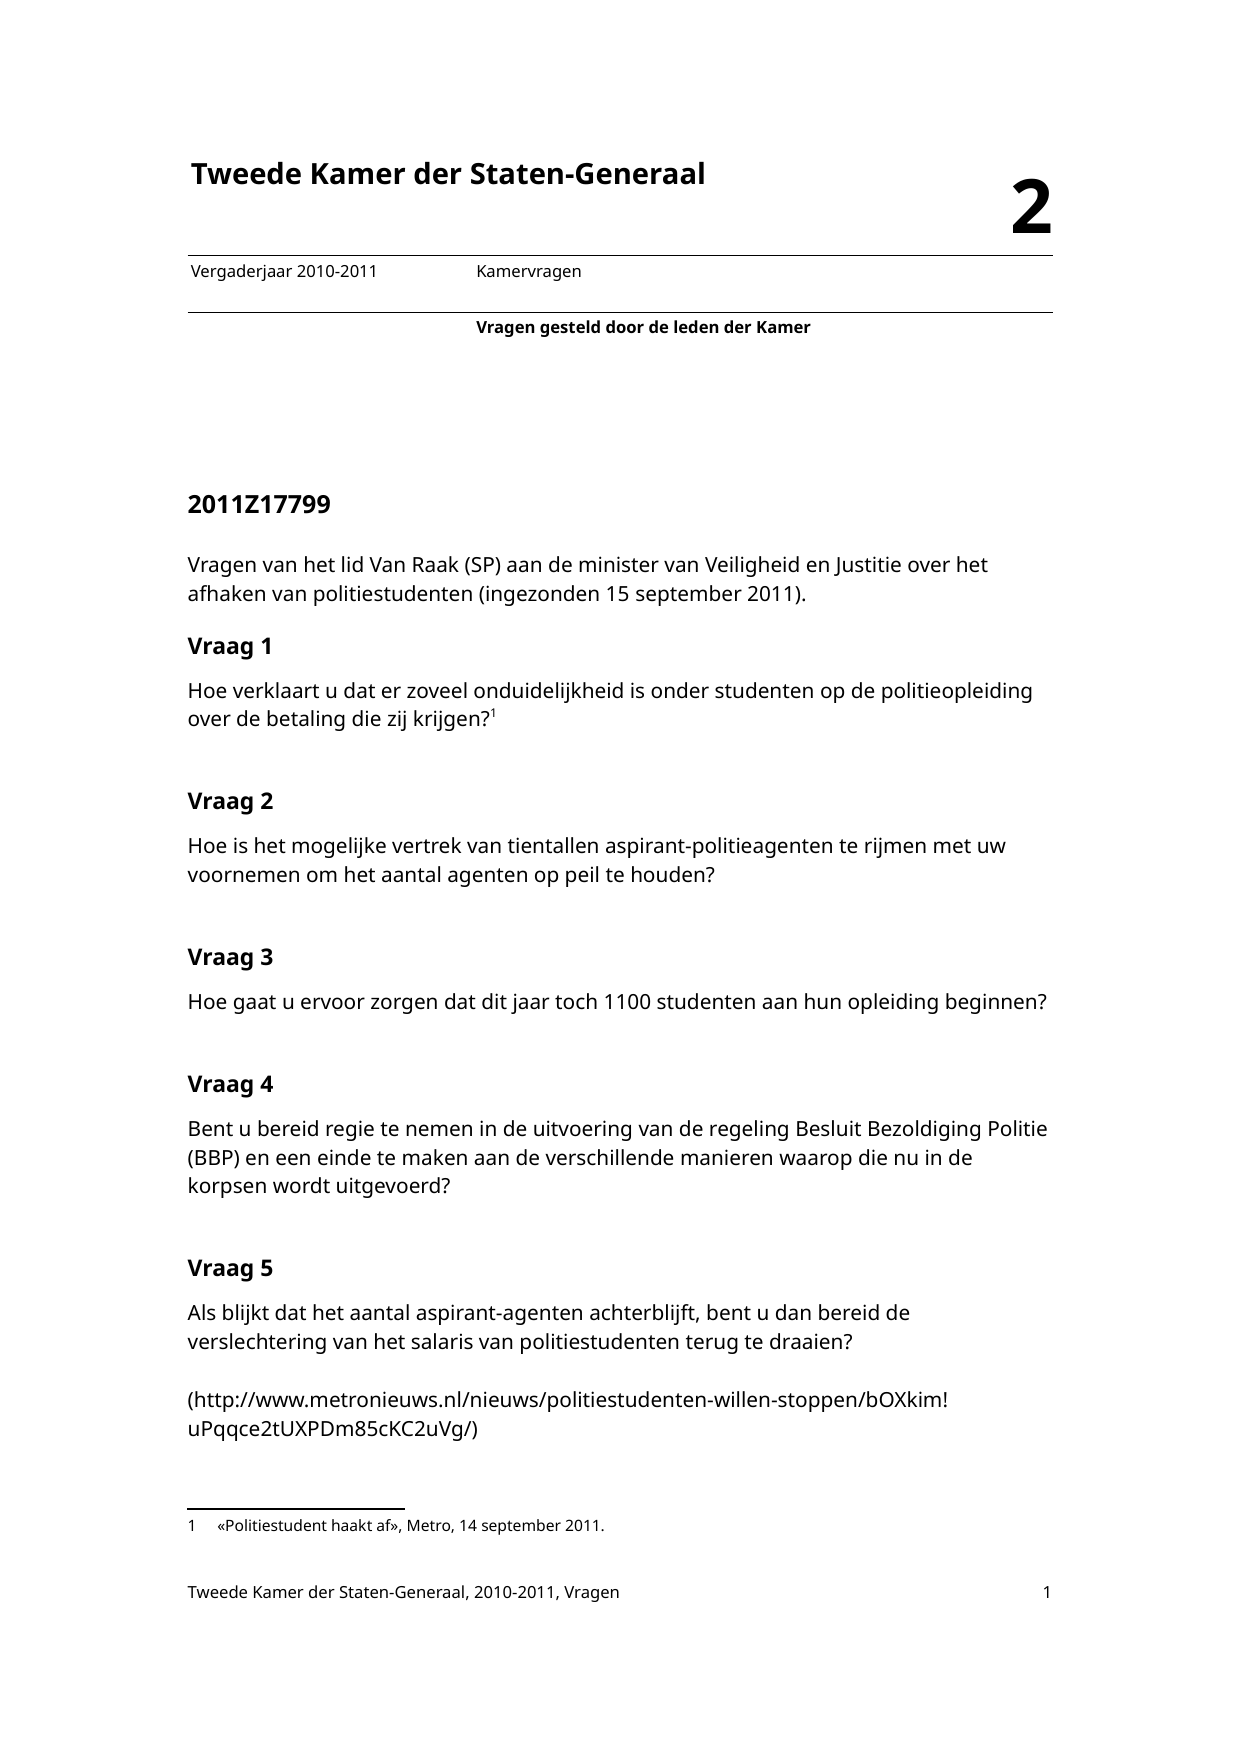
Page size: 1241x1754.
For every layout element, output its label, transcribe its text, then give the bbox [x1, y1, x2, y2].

text (http://www.metronieuws.nl/nieuws/politiestudenten-willen-stoppen/bOXkim!uPqqce2tUXPDm85cKC2uVg/) [187, 1385, 1053, 1442]
table_cell [188, 313, 473, 339]
subtitle Vraag 5 [187, 1252, 1053, 1283]
text Bent u bereid regie te nemen in de uitvoering van de regeling Besluit Bezoldiging Politie (BBP) en een einde te maken aan de verschillende manieren waarop die nu in de korpsen wordt uitgevoerd? [187, 1114, 1053, 1200]
text Vragen van het lid Van Raak (SP) aan de minister van Veiligheid en Justitie over het afhaken van politiestudenten (ingezonden 15 september 2011). [187, 550, 1053, 607]
subtitle Vraag 3 [187, 941, 1053, 972]
text 2011Z17799 [187, 487, 1053, 521]
subtitle Vraag 1 [187, 630, 1053, 661]
text Als blijkt dat het aantal aspirant-agenten achterblijft, bent u dan bereid de verslechtering van het salaris van politiestudenten terug te draaien? [187, 1298, 1053, 1355]
table_cell Kamervragen [473, 256, 1053, 312]
text Hoe verklaart u dat er zoveel onduidelijkheid is onder studenten op de politieopleiding over de betaling die zij krijgen? [187, 676, 1053, 733]
subtitle Vraag 2 [187, 785, 1053, 817]
text «Politiestudent haakt af», Metro, 14 september 2011. [187, 1508, 1053, 1536]
table_header Tweede Kamer der Staten-Generaal [188, 150, 879, 255]
table_cell Vragen gesteld door de leden der Kamer [473, 313, 1053, 339]
table_cell Vergaderjaar 2010-2011 [188, 256, 473, 312]
table_header 2 [880, 150, 1053, 255]
text Hoe is het mogelijke vertrek van tientallen aspirant-politieagenten te rijmen met uw voornemen om het aantal agenten op peil te houden? [187, 832, 1053, 888]
text Hoe gaat u ervoor zorgen dat dit jaar toch 1100 studenten aan hun opleiding beginnen? [187, 987, 1053, 1016]
subtitle Vraag 4 [187, 1068, 1053, 1099]
